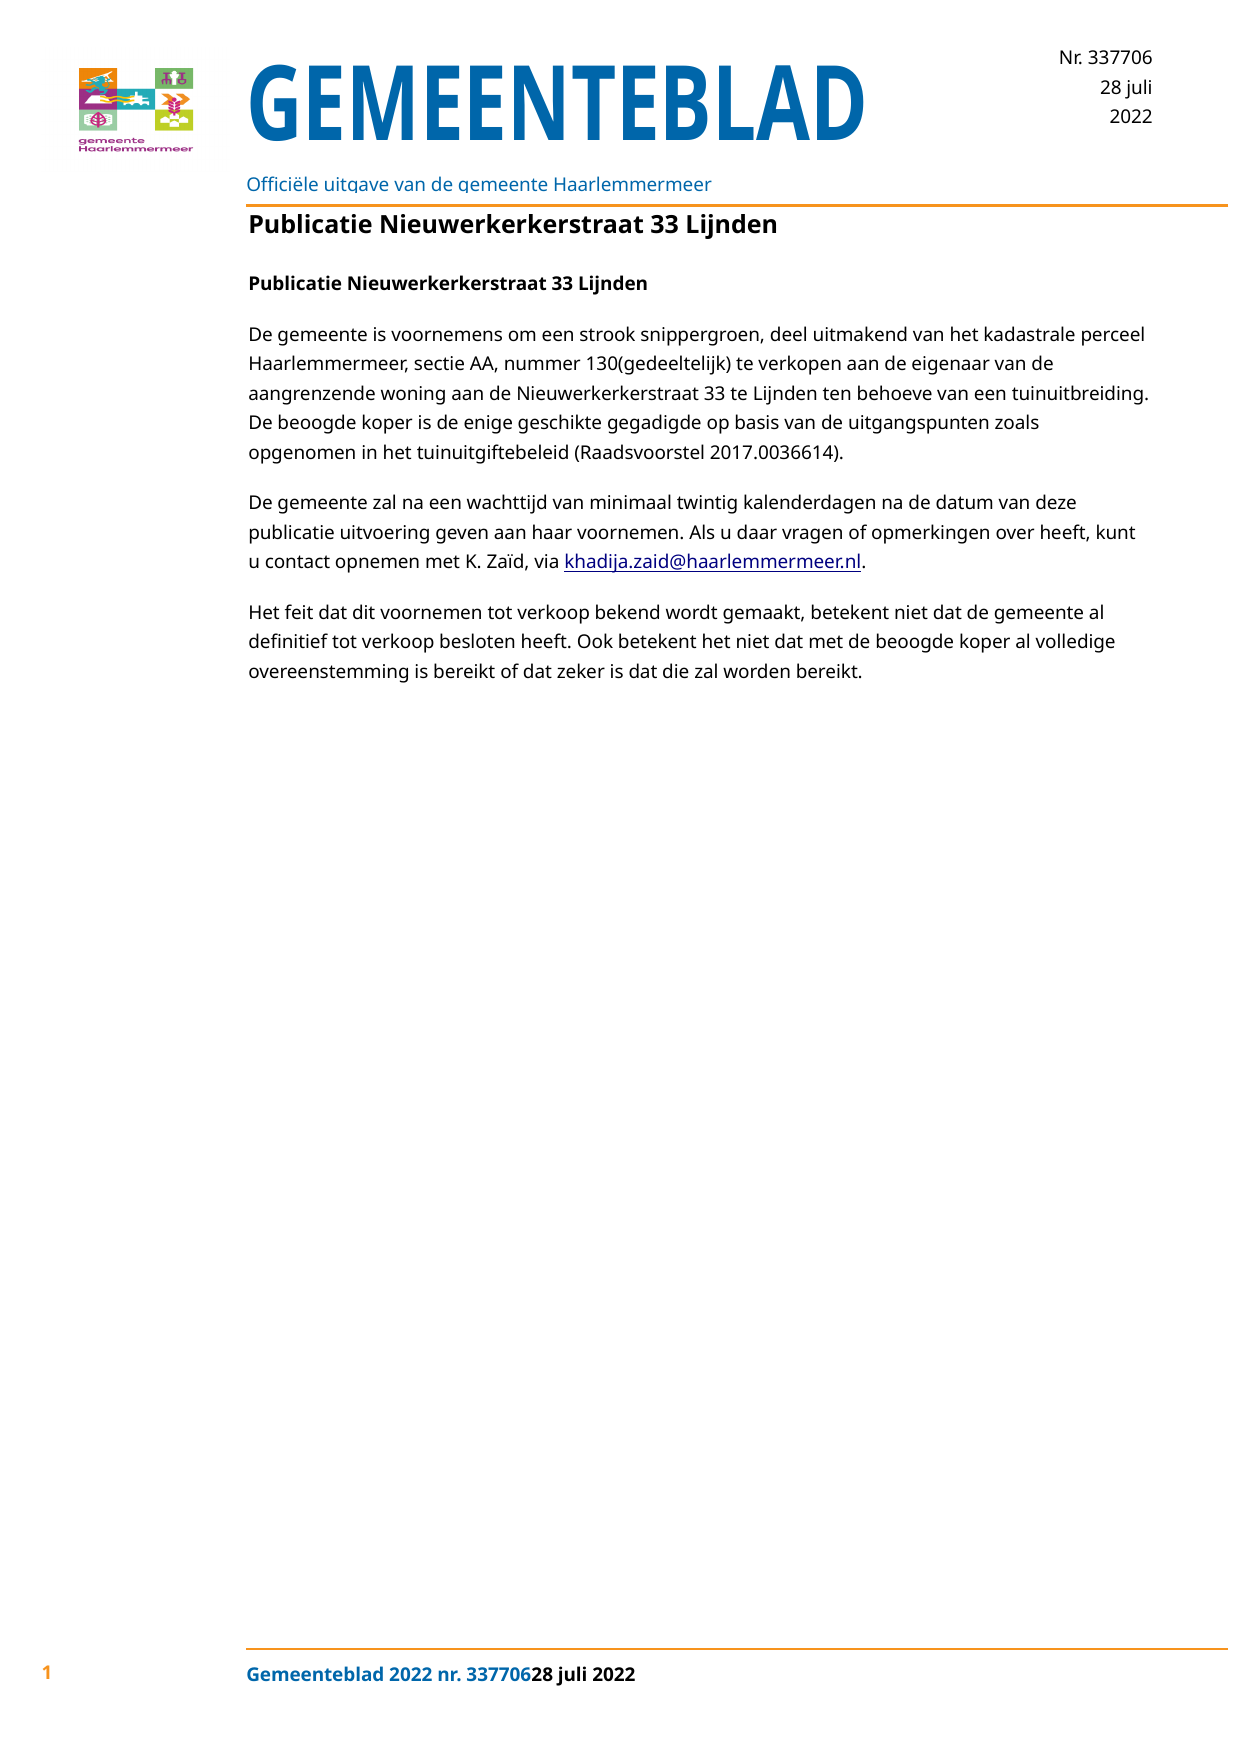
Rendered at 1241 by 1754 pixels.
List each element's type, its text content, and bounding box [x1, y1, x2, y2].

text De gemeente is voornemens om een strook snippergroen, deel uitmakend van het kadastrale perceel Haarlemmermeer, sectie AA, nummer 130(gedeeltelijk) te verkopen aan de eigenaar van de aangrenzende woning aan de Nieuwerkerkerstraat 33 te Lijnden ten behoeve van een tuinuitbreiding. De beoogde koper is de enige geschikte gegadigde op basis van de uitgangspunten zoals opgenomen in het tuinuitgiftebeleid (Raadsvoorstel 2017.0036614). [248, 321, 1152, 465]
picture [41, 47, 231, 172]
text Publicatie Nieuwerkerkerstraat 33 Lijnden [248, 270, 1152, 296]
text De gemeente zal na een wachttijd van minimaal twintig kalenderdagen na de datum van deze publicatie uitvoering geven aan haar voornemen. Als u daar vragen of opmerkingen over heeft, kunt u contact opnemen met K. Zaïd, via khadija.zaid@haarlemmermeer.nl. [248, 489, 1152, 574]
text Publicatie Nieuwerkerkerstraat 33 Lijnden [248, 207, 1152, 241]
text Het feit dat dit voornemen tot verkoop bekend wordt gemaakt, betekent niet dat de gemeente al definitief tot verkoop besloten heeft. Ook betekent het niet dat met de beoogde koper al volledige overeenstemming is bereikt of dat zeker is dat die zal worden bereikt. [248, 599, 1152, 684]
